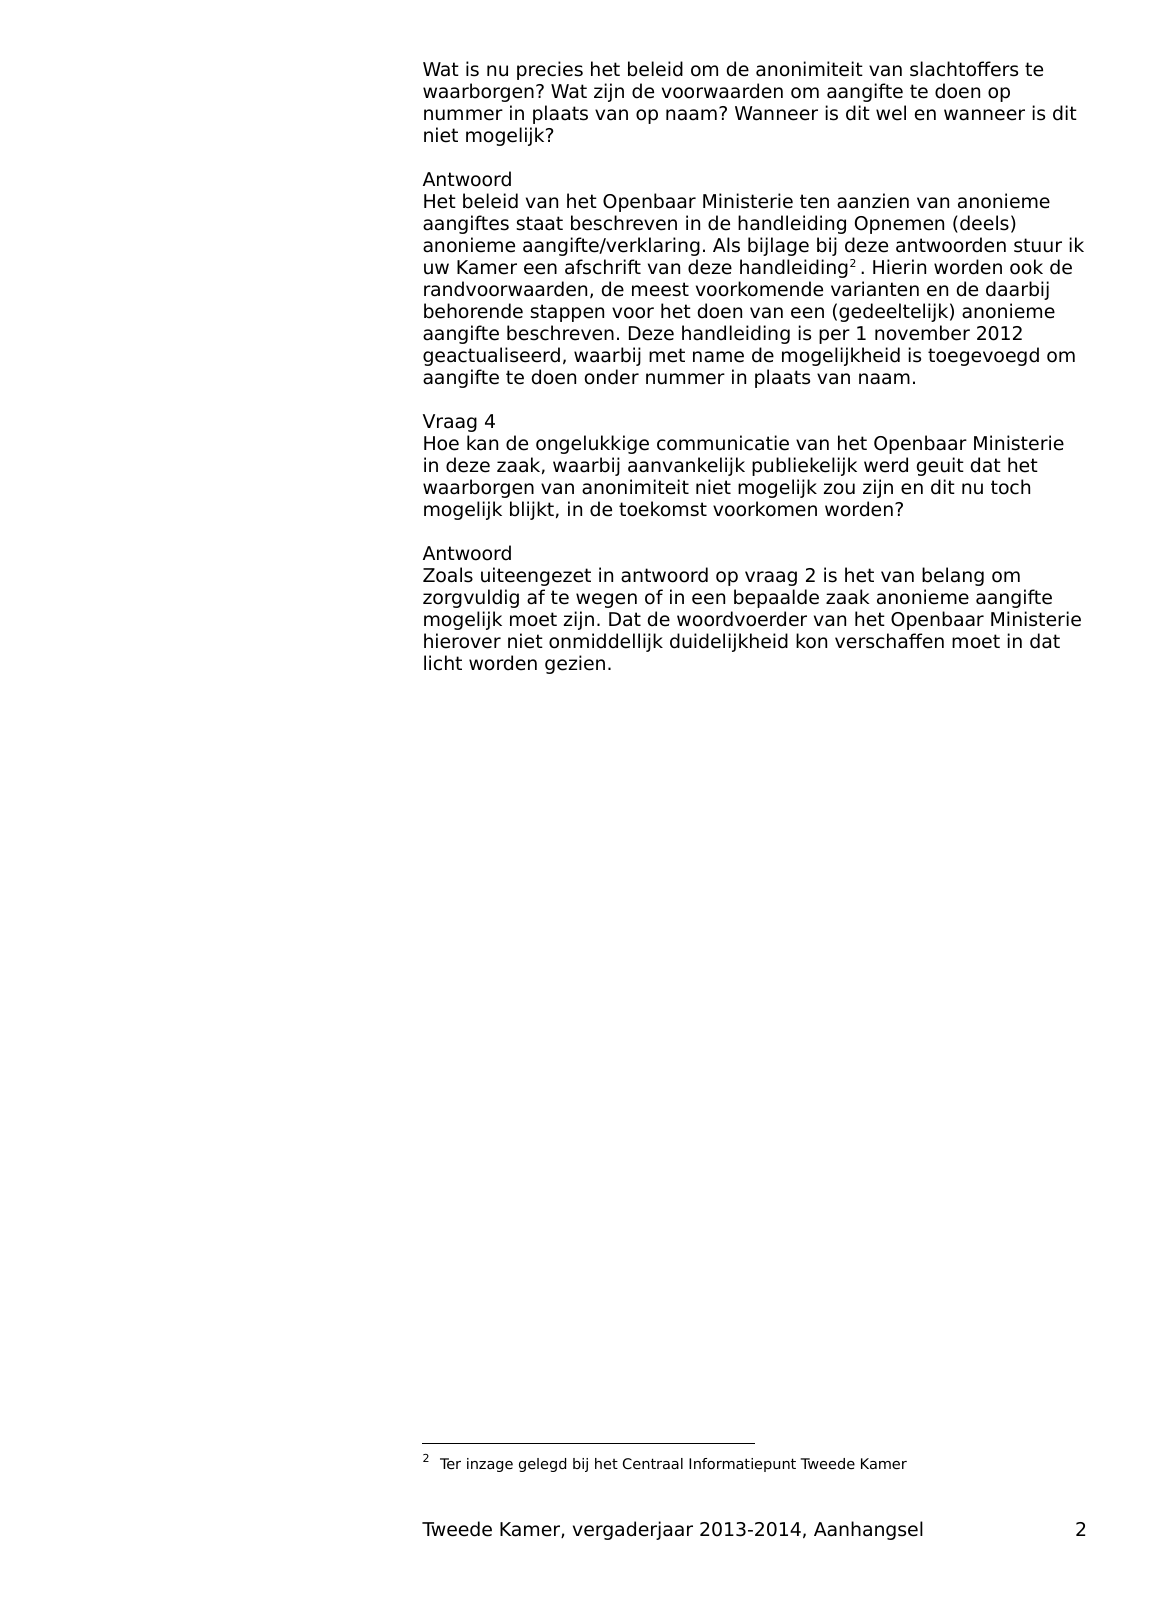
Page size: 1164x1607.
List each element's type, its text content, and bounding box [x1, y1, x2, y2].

text Antwoord [422, 169, 1087, 191]
text Het beleid van het Openbaar Ministerie ten aanzien van anonieme aangiftes staat beschreven in de handleiding Opnemen (deels) anonieme aangifte/verklaring. Als bijlage bij deze antwoorden stuur ik uw Kamer een afschrift van deze handleiding. Hierin worden ook de randvoorwaarden, de meest voorkomende varianten en de daarbij behorende stappen voor het doen van een (gedeeltelijk) anonieme aangifte beschreven. Deze handleiding is per 1 november 2012 geactualiseerd, waarbij met name de mogelijkheid is toegevoegd om aangifte te doen onder nummer in plaats van naam. [422, 191, 1087, 389]
text Vraag 4 [422, 411, 1087, 433]
text Ter inzage gelegd bij het Centraal Informatiepunt Tweede Kamer [422, 1452, 1087, 1474]
text Antwoord [422, 543, 1087, 565]
text Zoals uiteengezet in antwoord op vraag 2 is het van belang om zorgvuldig af te wegen of in een bepaalde zaak anonieme aangifte mogelijk moet zijn. Dat de woordvoerder van het Openbaar Ministerie hierover niet onmiddellijk duidelijkheid kon verschaffen moet in dat licht worden gezien. [422, 565, 1087, 675]
text Wat is nu precies het beleid om de anonimiteit van slachtoffers te waarborgen? Wat zijn de voorwaarden om aangifte te doen op nummer in plaats van op naam? Wanneer is dit wel en wanneer is dit niet mogelijk? [422, 59, 1087, 147]
text Hoe kan de ongelukkige communicatie van het Openbaar Ministerie in deze zaak, waarbij aanvankelijk publiekelijk werd geuit dat het waarborgen van anonimiteit niet mogelijk zou zijn en dit nu toch mogelijk blijkt, in de toekomst voorkomen worden? [422, 433, 1087, 521]
